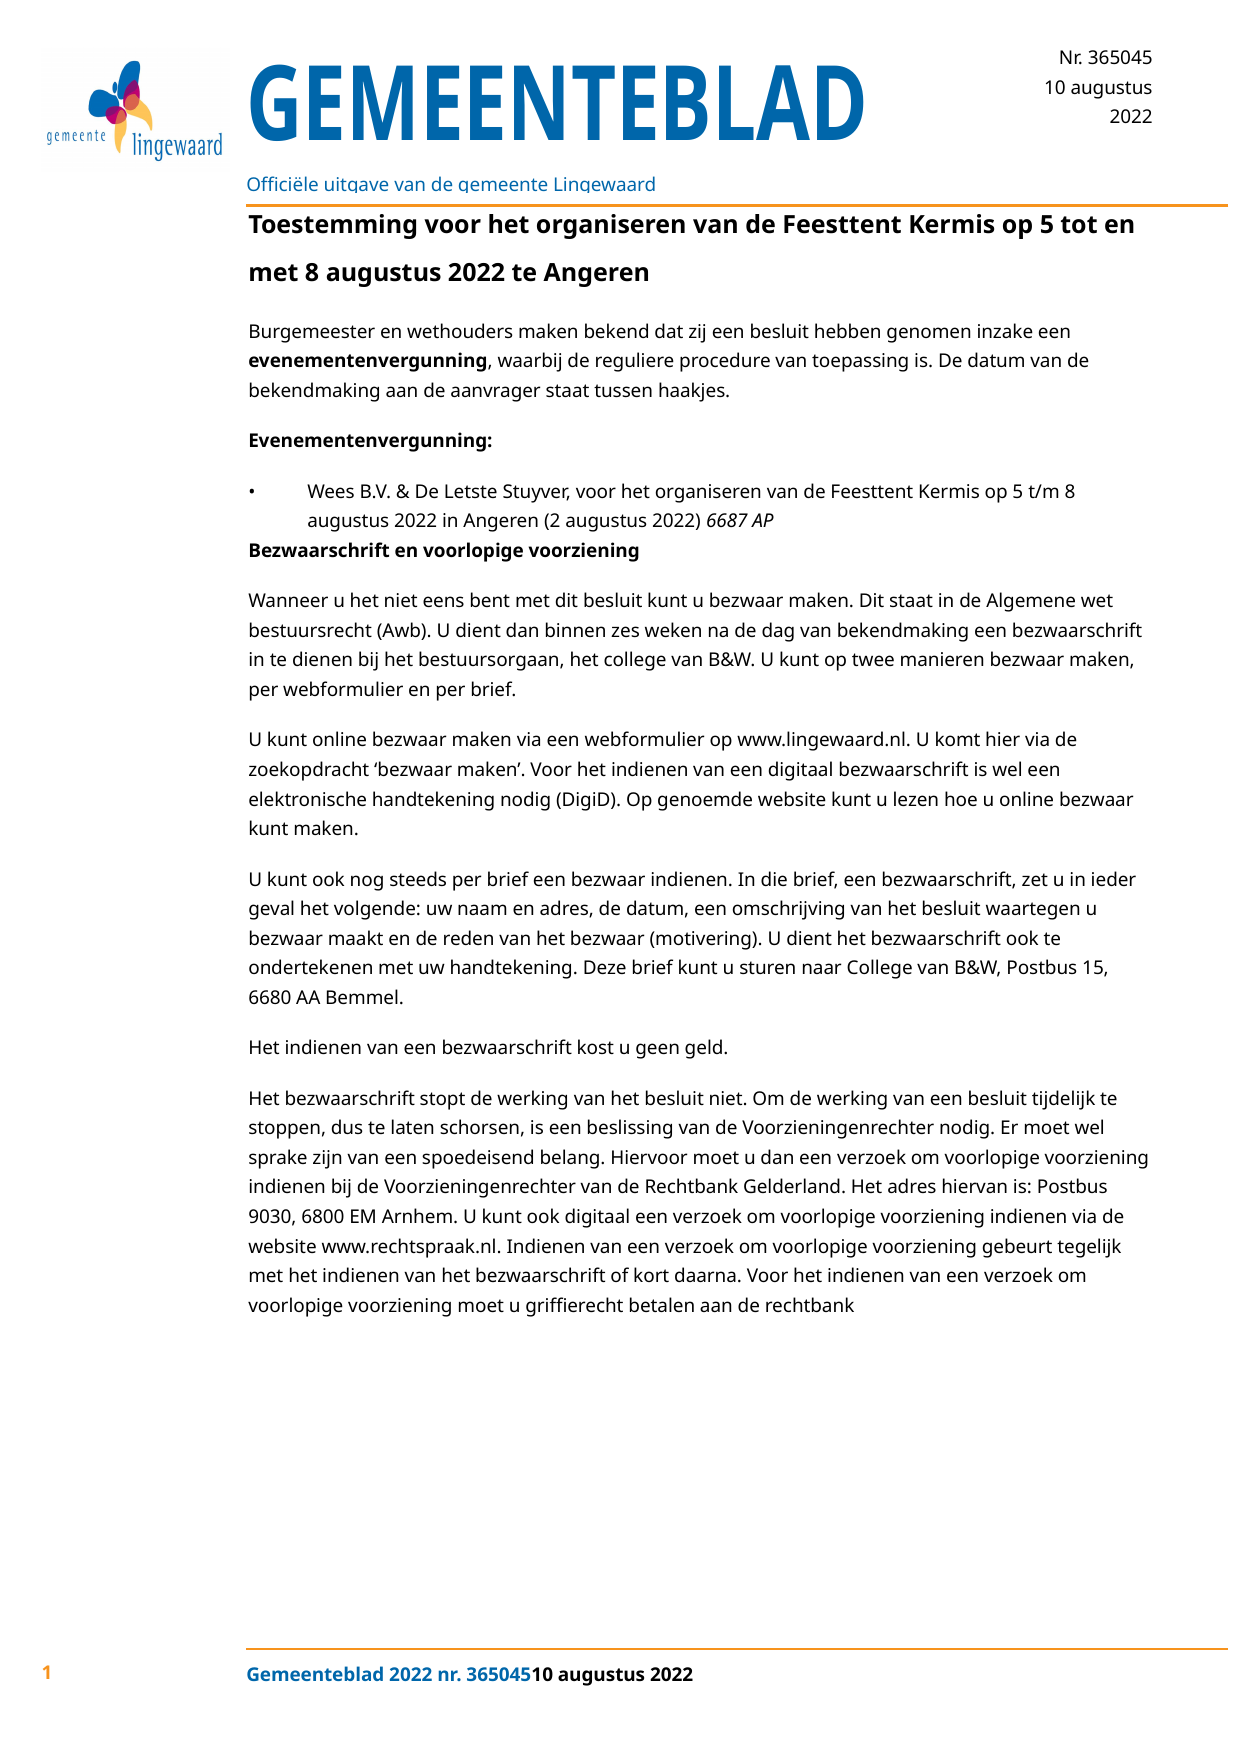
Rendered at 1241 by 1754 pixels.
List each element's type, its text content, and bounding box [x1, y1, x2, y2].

picture [41, 47, 231, 172]
list Wees B.V. & De Letste Stuyver, voor het organiseren van de Feesttent Kermis op 5 t/m 8 augustus 2022 in Angeren (2 augustus 2022) 6687 AP [248, 478, 1152, 533]
text Burgemeester en wethouders maken bekend dat zij een besluit hebben genomen inzake een evenementenvergunning, waarbij de reguliere procedure van toepassing is. De datum van de bekendmaking aan de aanvrager staat tussen haakjes. [248, 318, 1152, 403]
text U kunt ook nog steeds per brief een bezwaar indienen. In die brief, een bezwaarschrift, zet u in ieder geval het volgende: uw naam en adres, de datum, een omschrijving van het besluit waartegen u bezwaar maakt en de reden van het bezwaar (motivering). U dient het bezwaarschrift ook te ondertekenen met uw handtekening. Deze brief kunt u sturen naar College van B&W, Postbus 15, 6680 AA Bemmel. [248, 866, 1152, 1010]
text U kunt online bezwaar maken via een webformulier op www.lingewaard.nl. U komt hier via de zoekopdracht ‘bezwaar maken’. Voor het indienen van een digitaal bezwaarschrift is wel een elektronische handtekening nodig (DigiD). Op genoemde website kunt u lezen hoe u online bezwaar kunt maken. [248, 727, 1152, 841]
text Het bezwaarschrift stopt de werking van het besluit niet. Om de werking van een besluit tijdelijk te stoppen, dus te laten schorsen, is een beslissing van de Voorzieningenrechter nodig. Er moet wel sprake zijn van een spoedeisend belang. Hiervoor moet u dan een verzoek om voorlopige voorziening indienen bij de Voorzieningenrechter van de Rechtbank Gelderland. Het adres hiervan is: Postbus 9030, 6800 EM Arnhem. U kunt ook digitaal een verzoek om voorlopige voorziening indienen via de website www.rechtspraak.nl. Indienen van een verzoek om voorlopige voorziening gebeurt tegelijk met het indienen van het bezwaarschrift of kort daarna. Voor het indienen van een verzoek om voorlopige voorziening moet u griffierecht betalen aan de rechtbank [248, 1085, 1152, 1318]
text Het indienen van een bezwaarschrift kost u geen geld. [248, 1034, 1152, 1060]
text Bezwaarschrift en voorlopige voorziening [248, 537, 1152, 563]
text Toestemming voor het organiseren van de Feesttent Kermis op 5 tot en met 8 augustus 2022 te Angeren [248, 207, 1152, 288]
text Evenementenvergunning: [248, 427, 1152, 453]
text Wanneer u het niet eens bent met dit besluit kunt u bezwaar maken. Dit staat in de Algemene wet bestuursrecht (Awb). U dient dan binnen zes weken na de dag van bekendmaking een bezwaarschrift in te dienen bij het bestuursorgaan, het college van B&W. U kunt op twee manieren bezwaar maken, per webformulier en per brief. [248, 587, 1152, 702]
